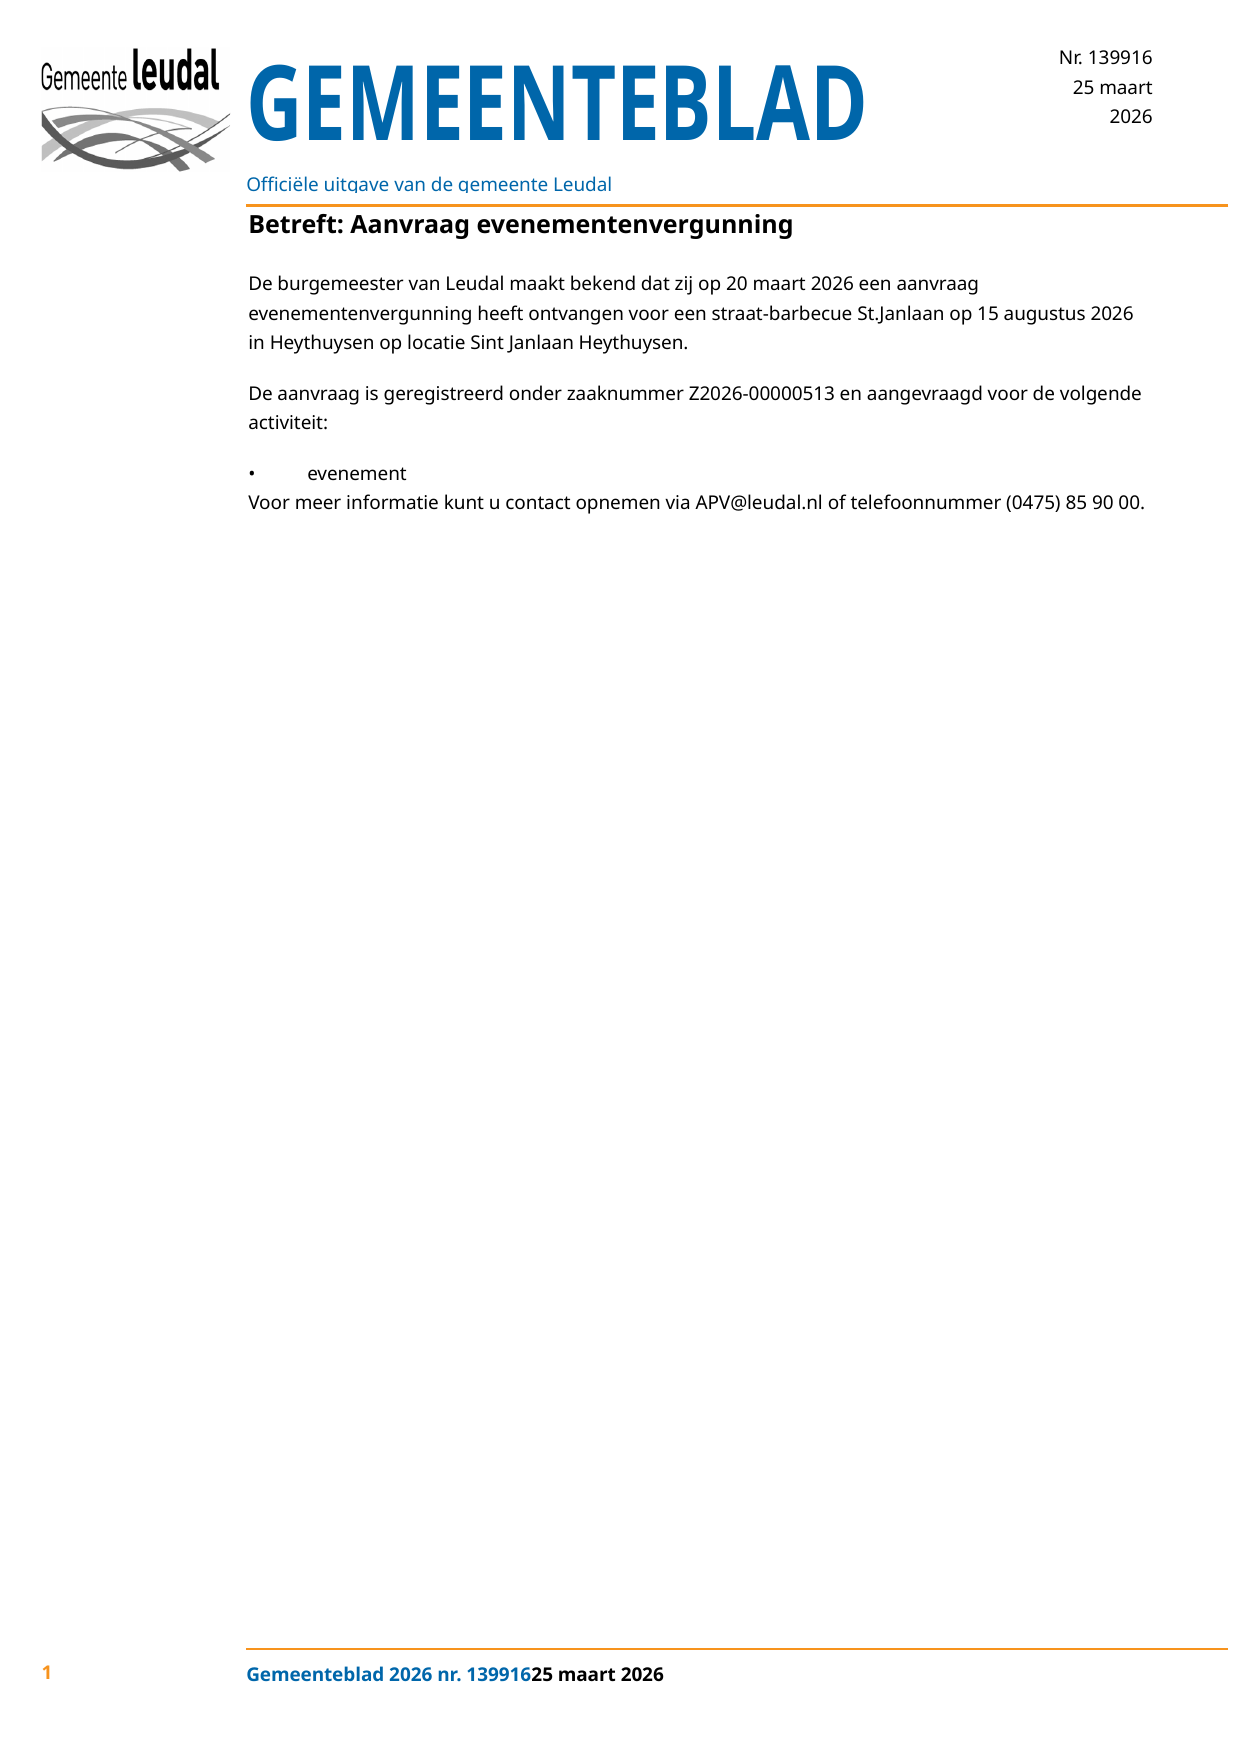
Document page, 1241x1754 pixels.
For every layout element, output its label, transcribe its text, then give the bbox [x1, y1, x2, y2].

text Betreft: Aanvraag evenementenvergunning [248, 207, 1152, 241]
text De aanvraag is geregistreerd onder zaaknummer Z2026-00000513 en aangevraagd voor de volgende activiteit: [248, 380, 1152, 435]
picture [41, 47, 231, 172]
text De burgemeester van Leudal maakt bekend dat zij op 20 maart 2026 een aanvraag evenementenvergunning heeft ontvangen voor een straat-barbecue St.Janlaan op 15 augustus 2026 in Heythuysen op locatie Sint Janlaan Heythuysen. [248, 270, 1152, 355]
text Voor meer informatie kunt u contact opnemen via APV@leudal.nl of telefoonnummer (0475) 85 90 00. [248, 489, 1152, 515]
list evenement [248, 460, 1152, 486]
